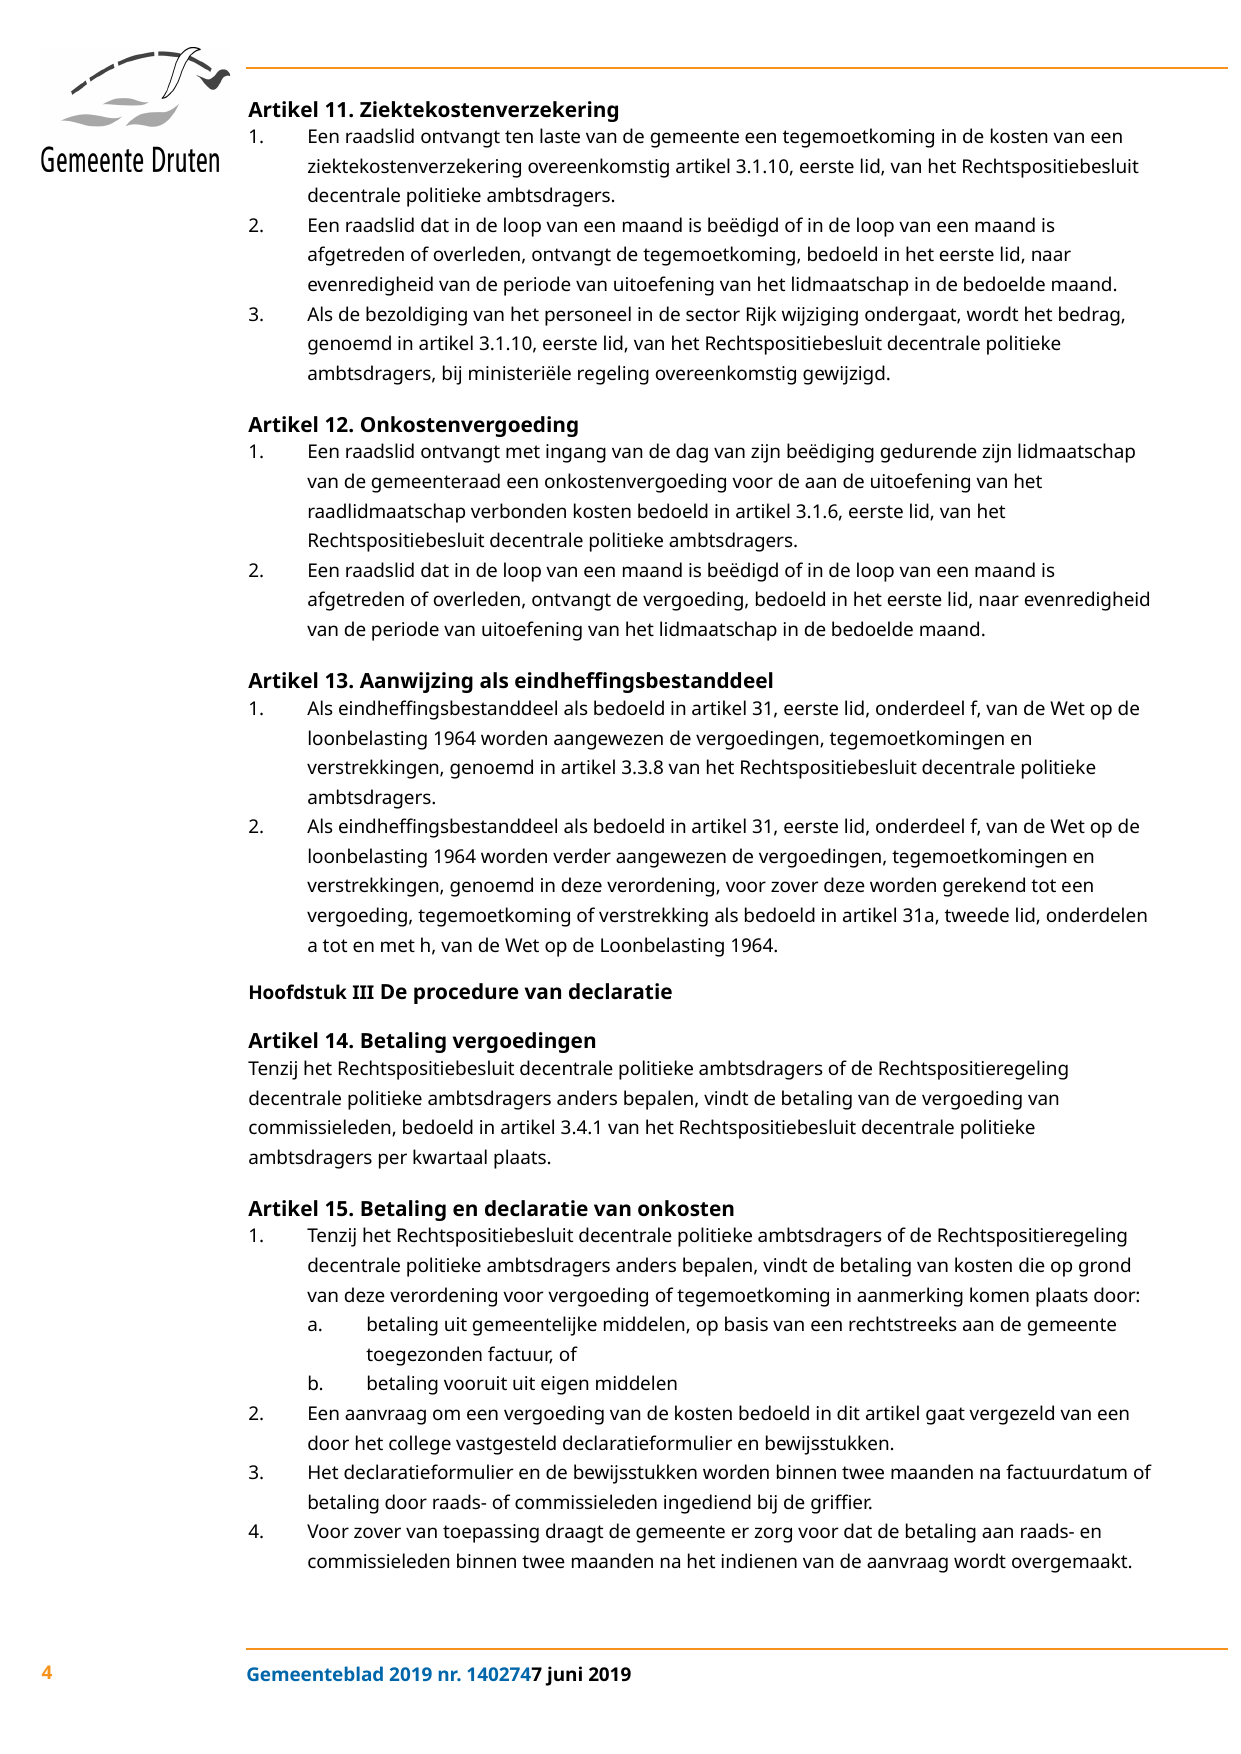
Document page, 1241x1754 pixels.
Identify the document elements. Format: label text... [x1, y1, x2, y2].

text Artikel 15. Betaling en declaratie van onkosten [248, 1194, 1152, 1223]
picture [41, 47, 231, 172]
list Als de bezoldiging van het personeel in de sector Rijk wijziging ondergaat, wordt het bedrag, genoemd in artikel 3.1.10, eerste lid, van het Rechtspositiebesluit decentrale politieke ambtsdragers, bij ministeriële regeling overeenkomstig gewijzigd. [248, 301, 1152, 386]
text Artikel 13. Aanwijzing als eindheffingsbestanddeel [248, 667, 1152, 695]
list betaling uit gemeentelijke middelen, op basis van een rechtstreeks aan de gemeente toegezonden factuur, of [307, 1311, 1152, 1367]
text Tenzij het Rechtspositiebesluit decentrale politieke ambtsdragers of de Rechtspositieregeling decentrale politieke ambtsdragers anders bepalen, vindt de betaling van de vergoeding van commissieleden, bedoeld in artikel 3.4.1 van het Rechtspositiebesluit decentrale politieke ambtsdragers per kwartaal plaats. [248, 1055, 1152, 1169]
list Tenzij het Rechtspositiebesluit decentrale politieke ambtsdragers of de Rechtspositieregeling decentrale politieke ambtsdragers anders bepalen, vindt de betaling van kosten die op grond van deze verordening voor vergoeding of tegemoetkoming in aanmerking komen plaats door: [248, 1223, 1152, 1308]
list Voor zover van toepassing draagt de gemeente er zorg voor dat de betaling aan raads- en commissieleden binnen twee maanden na het indienen van de aanvraag wordt overgemaakt. [248, 1518, 1152, 1574]
list Een raadslid ontvangt met ingang van de dag van zijn beëdiging gedurende zijn lidmaatschap van de gemeenteraad een onkostenvergoeding voor de aan de uitoefening van het raadlidmaatschap verbonden kosten bedoeld in artikel 3.1.6, eerste lid, van het Rechtspositiebesluit decentrale politieke ambtsdragers. [248, 439, 1152, 553]
list Als eindheffingsbestanddeel als bedoeld in artikel 31, eerste lid, onderdeel f, van de Wet op de loonbelasting 1964 worden aangewezen de vergoedingen, tegemoetkomingen en verstrekkingen, genoemd in artikel 3.3.8 van het Rechtspositiebesluit decentrale politieke ambtsdragers. [248, 695, 1152, 809]
text Artikel 11. Ziektekostenverzekering [248, 95, 1152, 123]
list Een raadslid dat in de loop van een maand is beëdigd of in de loop van een maand is afgetreden of overleden, ontvangt de vergoeding, bedoeld in het eerste lid, naar evenredigheid van de periode van uitoefening van het lidmaatschap in de bedoelde maand. [248, 557, 1152, 642]
list Een raadslid ontvangt ten laste van de gemeente een tegemoetkoming in de kosten van een ziektekostenverzekering overeenkomstig artikel 3.1.10, eerste lid, van het Rechtspositiebesluit decentrale politieke ambtsdragers. [248, 123, 1152, 208]
list Het declaratieformulier en de bewijsstukken worden binnen twee maanden na factuurdatum of betaling door raads- of commissieleden ingediend bij de griffier. [248, 1459, 1152, 1515]
text Artikel 14. Betaling vergoedingen [248, 1027, 1152, 1055]
list Een raadslid dat in de loop van een maand is beëdigd of in de loop van een maand is afgetreden of overleden, ontvangt de tegemoetkoming, bedoeld in het eerste lid, naar evenredigheid van de periode van uitoefening van het lidmaatschap in de bedoelde maand. [248, 212, 1152, 297]
text Artikel 12. Onkostenvergoeding [248, 410, 1152, 439]
list Een aanvraag om een vergoeding van de kosten bedoeld in dit artikel gaat vergezeld van een door het college vastgesteld declaratieformulier en bewijsstukken. [248, 1400, 1152, 1456]
list Als eindheffingsbestanddeel als bedoeld in artikel 31, eerste lid, onderdeel f, van de Wet op de loonbelasting 1964 worden verder aangewezen de vergoedingen, tegemoetkomingen en verstrekkingen, genoemd in deze verordening, voor zover deze worden gerekend tot een vergoeding, tegemoetkoming of verstrekking als bedoeld in artikel 31a, tweede lid, onderdelen a tot en met h, van de Wet op de Loonbelasting 1964. [248, 813, 1152, 957]
text Hoofdstuk III De procedure van declaratie [248, 977, 1152, 1006]
list betaling vooruit uit eigen middelen [307, 1371, 1152, 1396]
